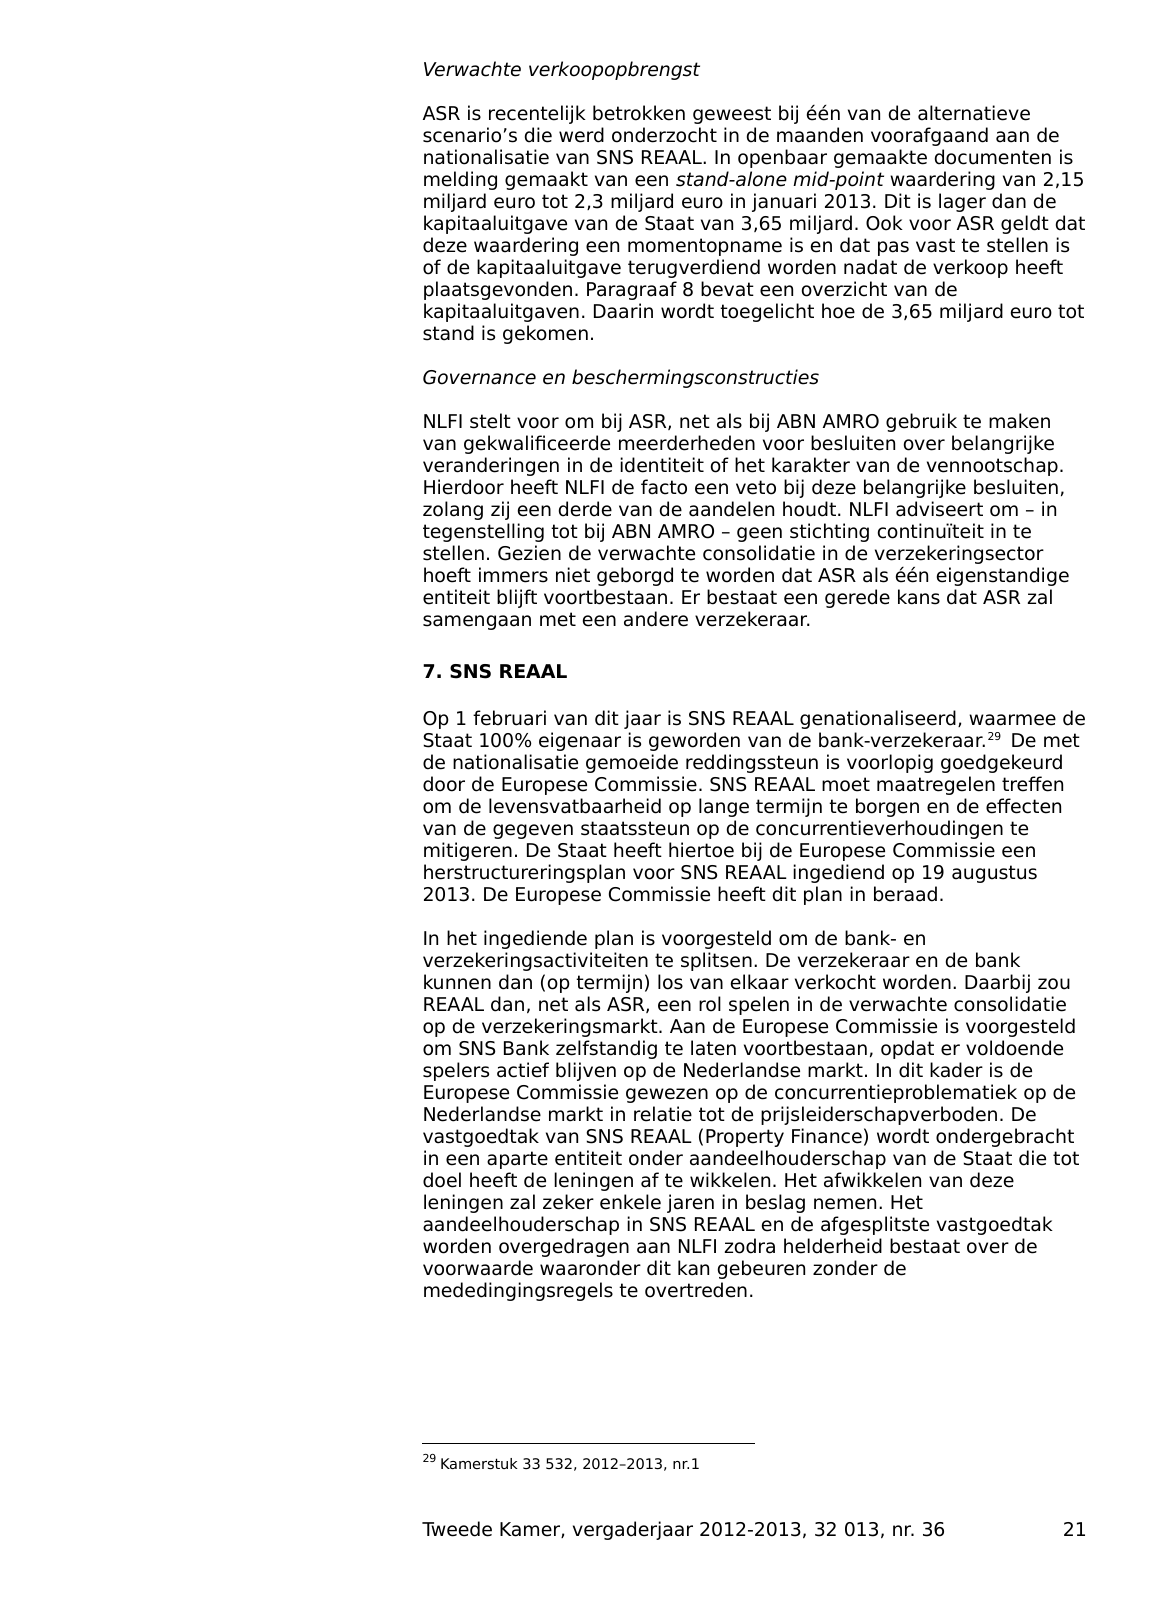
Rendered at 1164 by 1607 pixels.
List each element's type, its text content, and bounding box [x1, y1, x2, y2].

text ASR is recentelijk betrokken geweest bij één van de alternatieve scenario’s die werd onderzocht in de maanden voorafgaand aan de nationalisatie van SNS REAAL. In openbaar gemaakte documenten is melding gemaakt van een stand-alone mid-point waardering van 2,15 miljard euro tot 2,3 miljard euro in januari 2013. Dit is lager dan de kapitaaluitgave van de Staat van 3,65 miljard. Ook voor ASR geldt dat deze waardering een momentopname is en dat pas vast te stellen is of de kapitaaluitgave terugverdiend worden nadat de verkoop heeft plaatsgevonden. Paragraaf 8 bevat een overzicht van de kapitaaluitgaven. Daarin wordt toegelicht hoe de 3,65 miljard euro tot stand is gekomen. [422, 103, 1087, 345]
text NLFI stelt voor om bij ASR, net als bij ABN AMRO gebruik te maken van gekwalificeerde meerderheden voor besluiten over belangrijke veranderingen in de identiteit of het karakter van de vennootschap. Hierdoor heeft NLFI de facto een veto bij deze belangrijke besluiten, zolang zij een derde van de aandelen houdt. NLFI adviseert om – in tegenstelling tot bij ABN AMRO – geen stichting continuïteit in te stellen. Gezien de verwachte consolidatie in de verzekeringsector hoeft immers niet geborgd te worden dat ASR als één eigenstandige entiteit blijft voortbestaan. Er bestaat een gerede kans dat ASR zal samengaan met een andere verzekeraar. [422, 411, 1087, 631]
text Op 1 februari van dit jaar is SNS REAAL genationaliseerd, waarmee de Staat 100% eigenaar is geworden van de bank-verzekeraar. De met de nationalisatie gemoeide reddingssteun is voorlopig goedgekeurd door de Europese Commissie. SNS REAAL moet maatregelen treffen om de levensvatbaarheid op lange termijn te borgen en de effecten van de gegeven staatssteun op de concurrentieverhoudingen te mitigeren. De Staat heeft hiertoe bij de Europese Commissie een herstructureringsplan voor SNS REAAL ingediend op 19 augustus 2013. De Europese Commissie heeft dit plan in beraad. [422, 708, 1087, 906]
subtitle Verwachte verkoopopbrengst [422, 59, 1087, 81]
subtitle Governance en beschermingsconstructies [422, 367, 1087, 389]
text In het ingediende plan is voorgesteld om de bank- en verzekeringsactiviteiten te splitsen. De verzekeraar en de bank kunnen dan (op termijn) los van elkaar verkocht worden. Daarbij zou REAAL dan, net als ASR, een rol spelen in de verwachte consolidatie op de verzekeringsmarkt. Aan de Europese Commissie is voorgesteld om SNS Bank zelfstandig te laten voortbestaan, opdat er voldoende spelers actief blijven op de Nederlandse markt. In dit kader is de Europese Commissie gewezen op de concurrentieproblematiek op de Nederlandse markt in relatie tot de prijsleiderschapverboden. De vastgoedtak van SNS REAAL (Property Finance) wordt ondergebracht in een aparte entiteit onder aandeelhouderschap van de Staat die tot doel heeft de leningen af te wikkelen. Het afwikkelen van deze leningen zal zeker enkele jaren in beslag nemen. Het aandeelhouderschap in SNS REAAL en de afgesplitste vastgoedtak worden overgedragen aan NLFI zodra helderheid bestaat over de voorwaarde waaronder dit kan gebeuren zonder de mededingingsregels te overtreden. [422, 928, 1087, 1302]
text Kamerstuk 33 532, 2012–2013, nr.1 [422, 1452, 1087, 1474]
subtitle 7. SNS REAAL [422, 661, 1087, 683]
